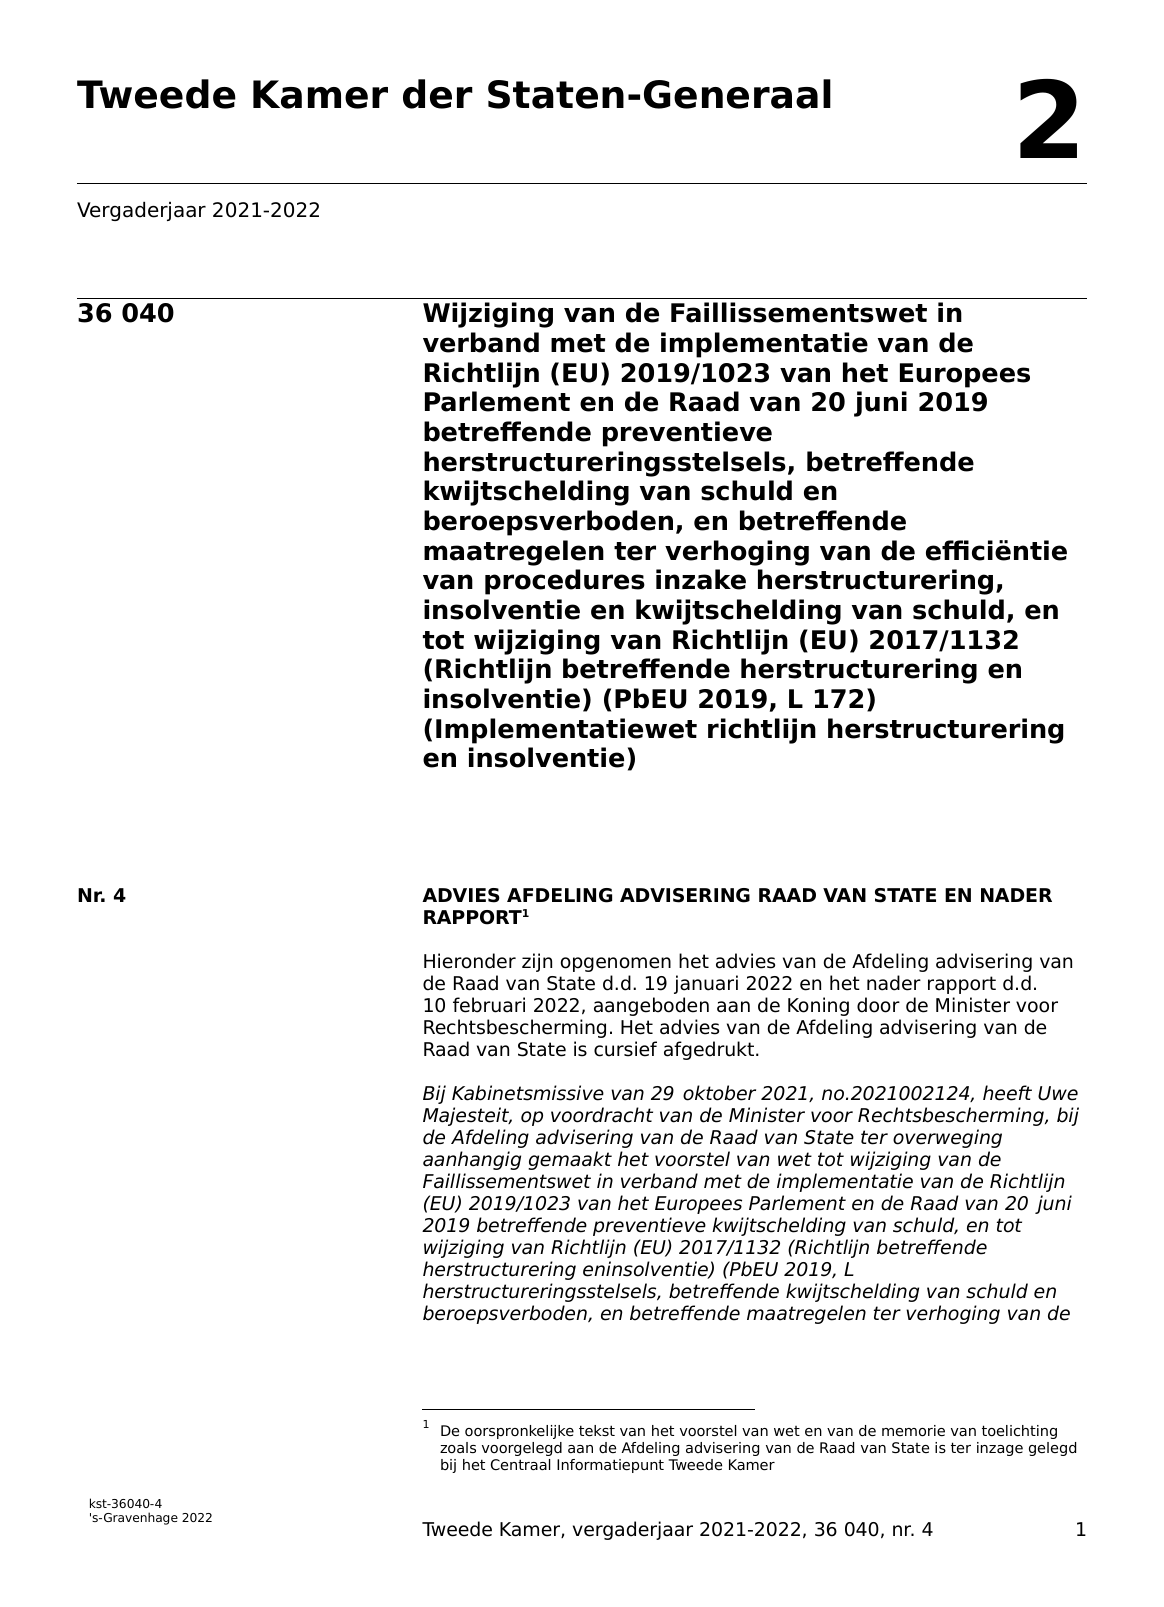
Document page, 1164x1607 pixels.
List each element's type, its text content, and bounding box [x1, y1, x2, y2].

text Hieronder zijn opgenomen het advies van de Afdeling advisering van de Raad van State d.d. 19 januari 2022 en het nader rapport d.d. 10 februari 2022, aangeboden aan de Koning door de Minister voor Rechtsbescherming. Het advies van de Afdeling advisering van de Raad van State is cursief afgedrukt. [422, 951, 1087, 1061]
table_header 2 [886, 59, 1087, 183]
table_cell Vergaderjaar 2021-2022 [77, 184, 1087, 298]
text kst-36040-4 [88, 1497, 323, 1511]
text Bij Kabinetsmissive van 29 oktober 2021, no.2021002124, heeft Uwe Majesteit, op voordracht van de Minister voor Rechtsbescherming, bij de Afdeling advisering van de Raad van State ter overweging aanhangig gemaakt het voorstel van wet tot wijziging van de Faillissementswet in verband met de implementatie van de Richtlijn (EU) 2019/1023 van het Europees Parlement en de Raad van 20 juni 2019 betreffende preventieve kwijtschelding van schuld, en tot wijziging van Richtlijn (EU) 2017/1132 (Richtlijn betreffende herstructurering eninsolventie) (PbEU 2019, L herstructureringsstelsels, betreffende kwijtschelding van schuld en beroepsverboden, en betreffende maatregelen ter verhoging van de [422, 1083, 1087, 1325]
table_header Tweede Kamer der Staten-Generaal [77, 59, 886, 183]
text 's-Gravenhage 2022 [88, 1511, 323, 1525]
text De oorspronkelijke tekst van het voorstel van wet en van de memorie van toelichting zoals voorgelegd aan de Afdeling advisering van de Raad van State is ter inzage gelegd bij het Centraal Informatiepunt Tweede Kamer [422, 1418, 1087, 1474]
subtitle 36 040 Wijziging van de Faillissementswet in verband met de implementatie van de Richtlijn (EU) 2019/1023 van het Europees Parlement en de Raad van 20 juni 2019 betreffende preventieve herstructureringsstelsels, betreffende kwijtschelding van schuld en beroepsverboden, en betreffende maatregelen ter verhoging van de efficiëntie van procedures inzake herstructurering, insolventie en kwijtschelding van schuld, en tot wijziging van Richtlijn (EU) 2017/1132 (Richtlijn betreffende herstructurering en insolventie) (PbEU 2019, L 172) (Implementatiewet richtlijn herstructurering en insolventie) [77, 299, 1087, 774]
subtitle Nr. 4 ADVIES AFDELING ADVISERING RAAD VAN STATE EN NADER RAPPORT [77, 885, 1087, 929]
